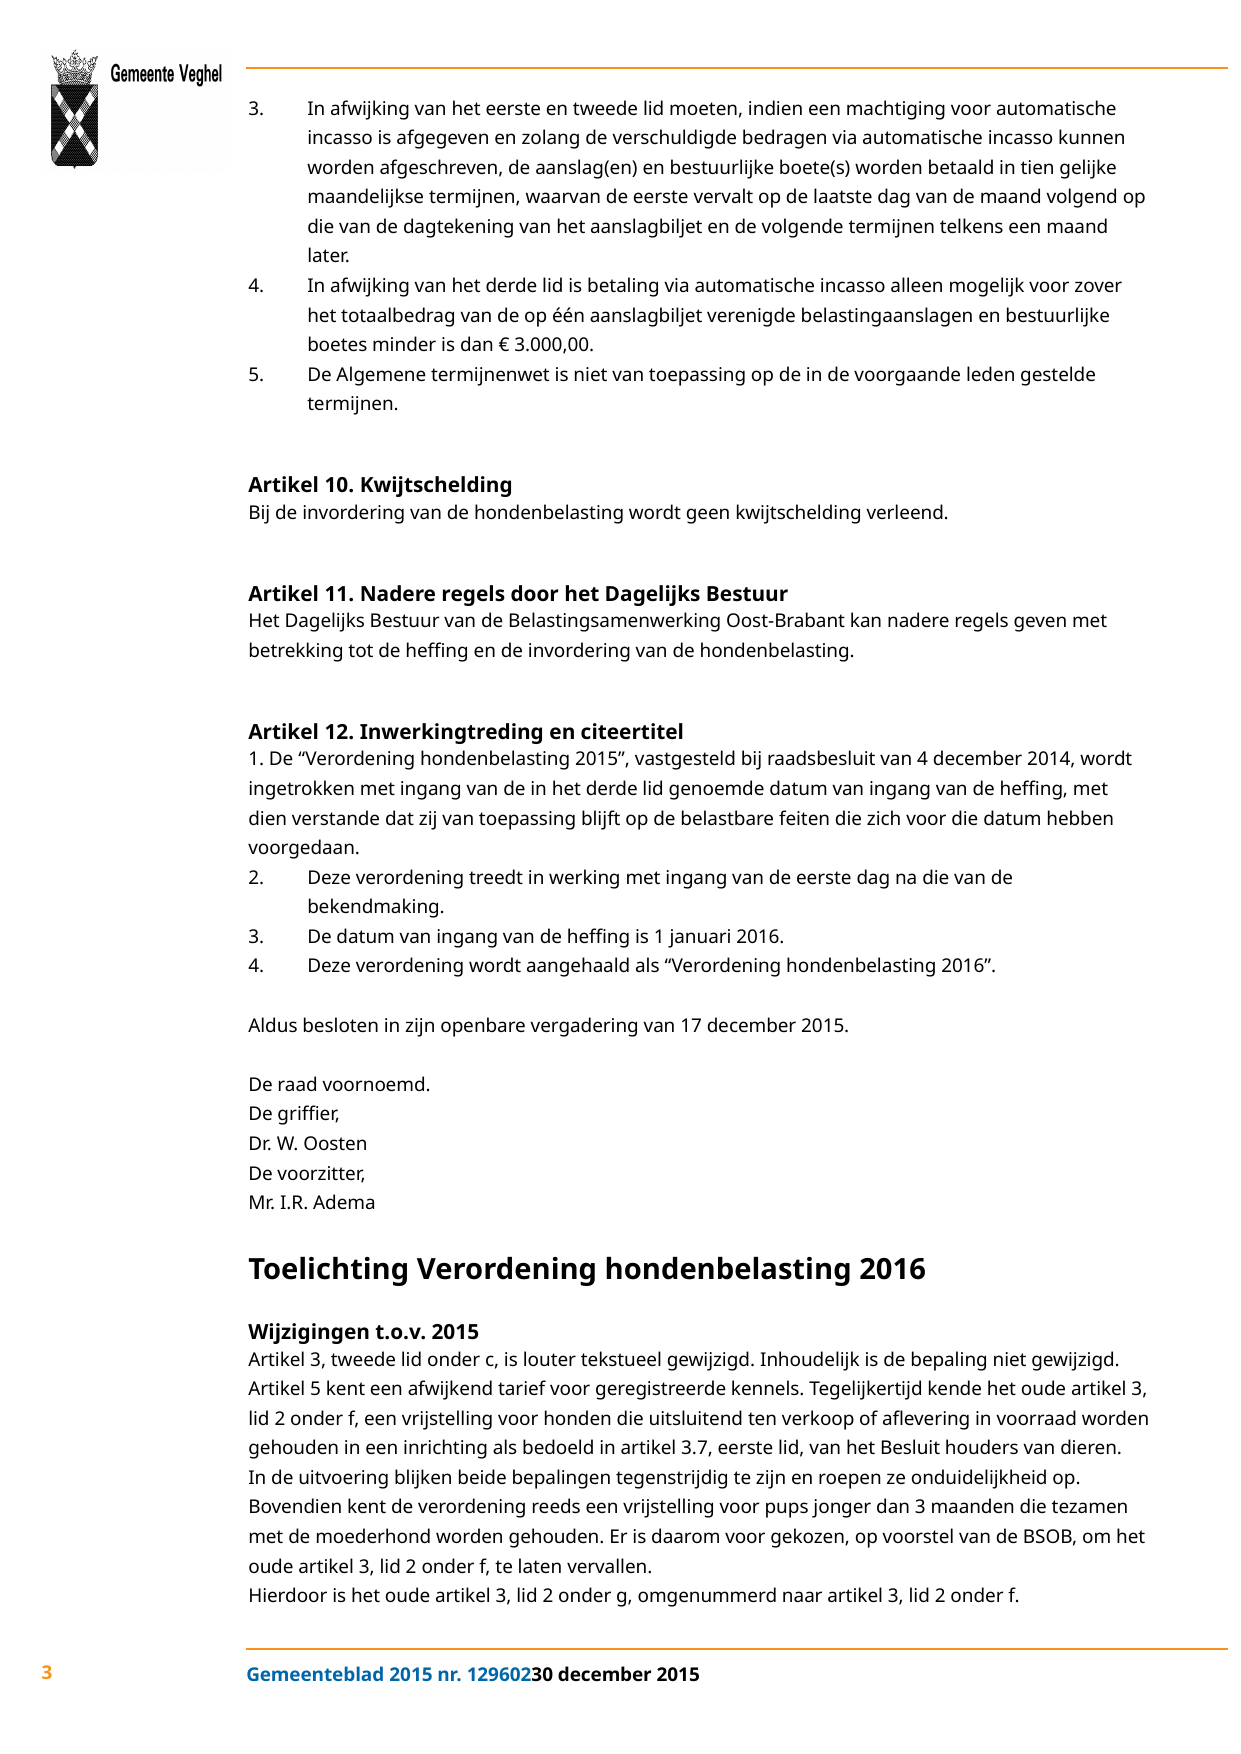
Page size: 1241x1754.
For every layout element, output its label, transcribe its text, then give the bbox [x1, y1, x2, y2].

text In de uitvoering blijken beide bepalingen tegenstrijdig te zijn en roepen ze onduidelijkheid op. [248, 1464, 1152, 1490]
text Bovendien kent de verordening reeds een vrijstelling voor pups jonger dan 3 maanden die tezamen met de moederhond worden gehouden. Er is daarom voor gekozen, op voorstel van de BSOB, om het oude artikel 3, lid 2 onder f, te laten vervallen. [248, 1494, 1152, 1578]
list Deze verordening treedt in werking met ingang van de eerste dag na die van de bekendmaking. [248, 864, 1152, 919]
text Wijzigingen t.o.v. 2015 [248, 1317, 1152, 1346]
text Aldus besloten in zijn openbare vergadering van 17 december 2015. [248, 1012, 1152, 1037]
text Artikel 11. Nadere regels door het Dagelijks Bestuur [248, 579, 1152, 607]
text Hierdoor is het oude artikel 3, lid 2 onder g, omgenummerd naar artikel 3, lid 2 onder f. [248, 1582, 1152, 1608]
list In afwijking van het eerste en tweede lid moeten, indien een machtiging voor automatische incasso is afgegeven en zolang de verschuldigde bedragen via automatische incasso kunnen worden afgeschreven, de aanslag(en) en bestuurlijke boete(s) worden betaald in tien gelijke maandelijkse termijnen, waarvan de eerste vervalt op de laatste dag van de maand volgend op die van de dagtekening van het aanslagbiljet en de volgende termijnen telkens een maand later. [248, 95, 1152, 268]
list Deze verordening wordt aangehaald als “Verordening hondenbelasting 2016”. [248, 953, 1152, 978]
text Artikel 3, tweede lid onder c, is louter tekstueel gewijzigd. Inhoudelijk is de bepaling niet gewijzigd. [248, 1346, 1152, 1371]
text Mr. I.R. Adema [248, 1189, 1152, 1215]
text De raad voornoemd. [248, 1071, 1152, 1097]
text Artikel 5 kent een afwijkend tarief voor geregistreerde kennels. Tegelijkertijd kende het oude artikel 3, lid 2 onder f, een vrijstelling voor honden die uitsluitend ten verkoop of aflevering in voorraad worden gehouden in een inrichting als bedoeld in artikel 3.7, eerste lid, van het Besluit houders van dieren. [248, 1375, 1152, 1460]
list In afwijking van het derde lid is betaling via automatische incasso alleen mogelijk voor zover het totaalbedrag van de op één aanslagbiljet verenigde belastingaanslagen en bestuurlijke boetes minder is dan € 3.000,00. [248, 272, 1152, 357]
text De voorzitter, [248, 1160, 1152, 1185]
text De griffier, [248, 1101, 1152, 1126]
picture [41, 47, 231, 172]
text Bij de invordering van de hondenbelasting wordt geen kwijtschelding verleend. [248, 499, 1152, 525]
text Artikel 12. Inwerkingtreding en citeertitel [248, 717, 1152, 746]
list De Algemene termijnenwet is niet van toepassing op de in de voorgaande leden gestelde termijnen. [248, 361, 1152, 416]
list De datum van ingang van de heffing is 1 januari 2016. [248, 923, 1152, 949]
text Toelichting Verordening hondenbelasting 2016 [248, 1248, 1152, 1288]
text Artikel 10. Kwijtschelding [248, 471, 1152, 499]
text Het Dagelijks Bestuur van de Belastingsamenwerking Oost-Brabant kan nadere regels geven met betrekking tot de heffing en de invordering van de hondenbelasting. [248, 607, 1152, 663]
text Dr. W. Oosten [248, 1130, 1152, 1156]
text 1. De “Verordening hondenbelasting 2015”, vastgesteld bij raadsbesluit van 4 december 2014, wordt ingetrokken met ingang van de in het derde lid genoemde datum van ingang van de heffing, met dien verstande dat zij van toepassing blijft op de belastbare feiten die zich voor die datum hebben voorgedaan. [248, 746, 1152, 860]
